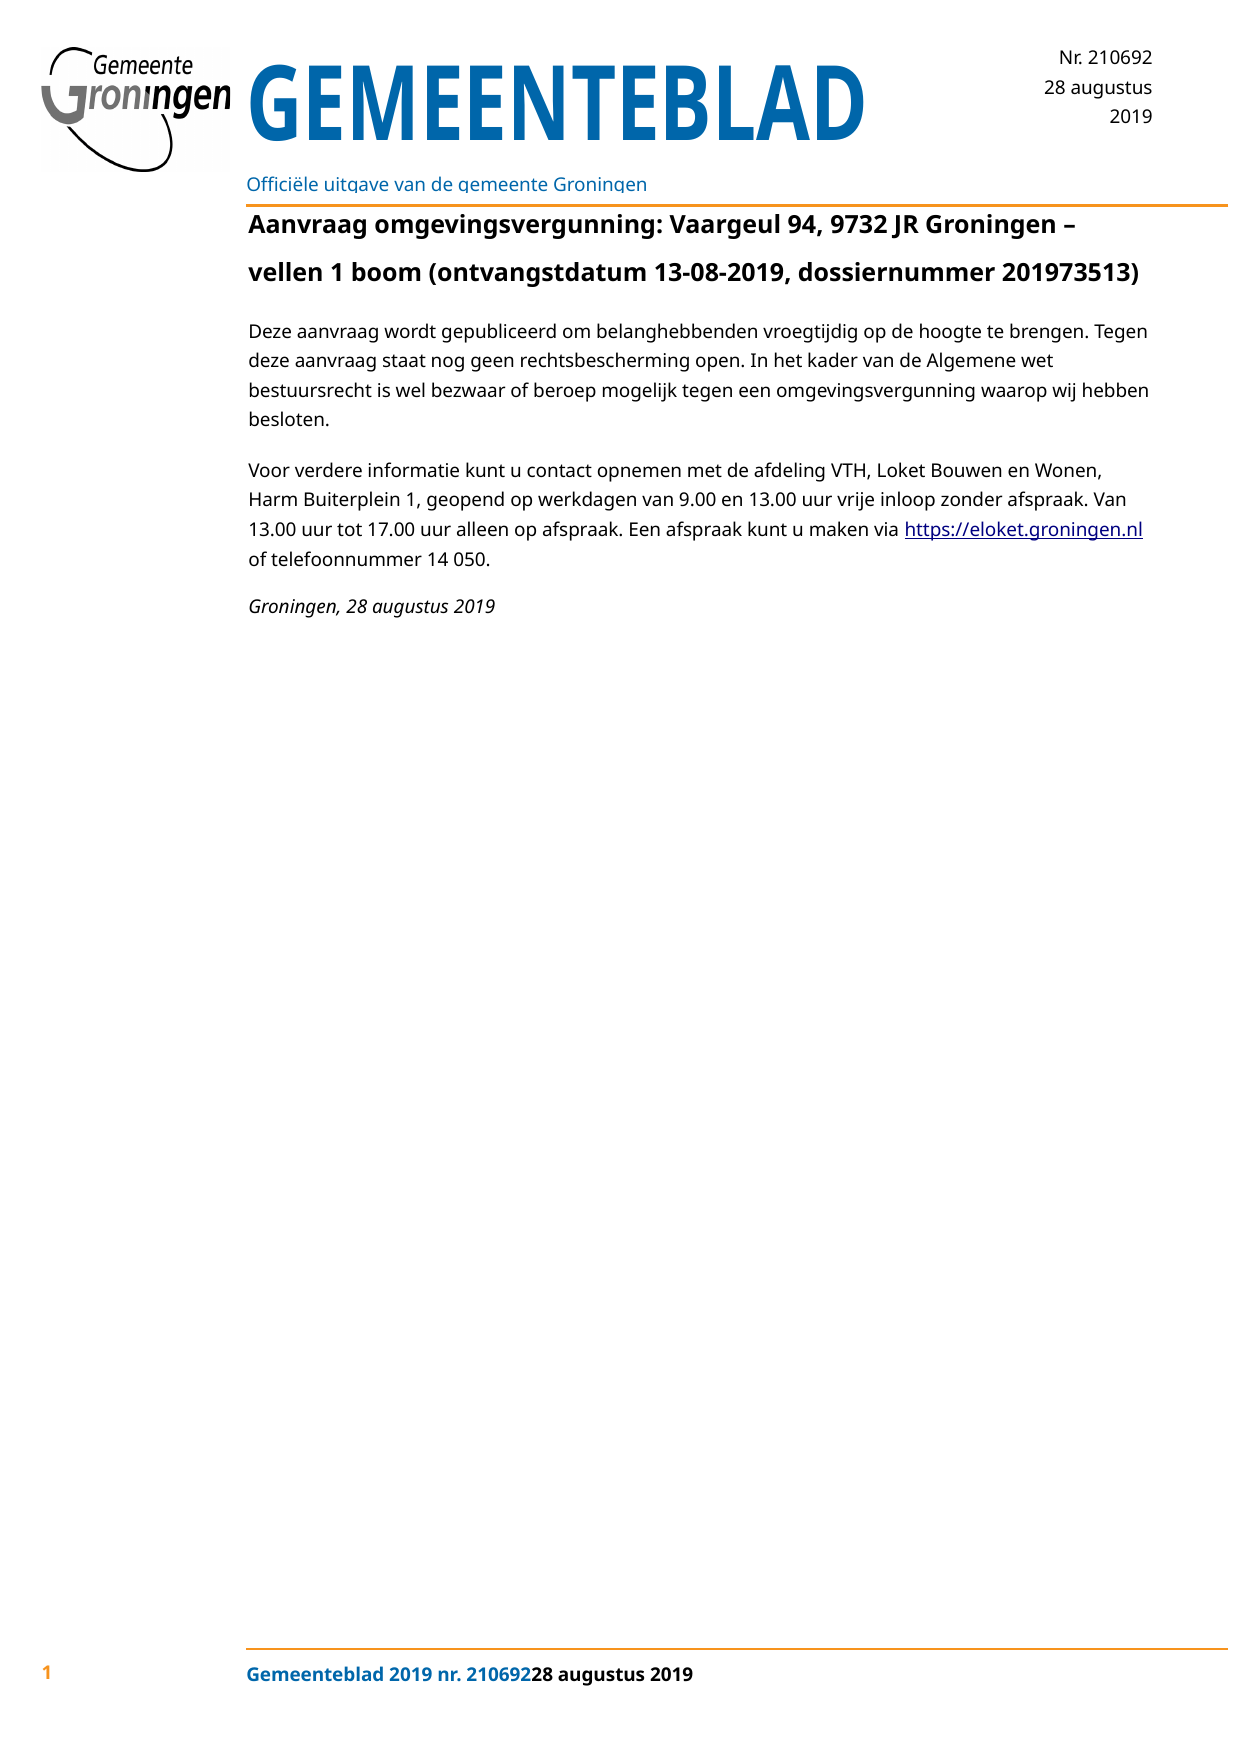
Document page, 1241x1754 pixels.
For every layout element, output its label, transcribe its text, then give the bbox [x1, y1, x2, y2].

text Deze aanvraag wordt gepubliceerd om belanghebbenden vroegtijdig op de hoogte te brengen. Tegen deze aanvraag staat nog geen rechtsbescherming open. In het kader van de Algemene wet bestuursrecht is wel bezwaar of beroep mogelijk tegen een omgevingsvergunning waarop wij hebben besloten. [248, 318, 1152, 432]
picture [41, 47, 231, 172]
text Voor verdere informatie kunt u contact opnemen met de afdeling VTH, Loket Bouwen en Wonen, Harm Buiterplein 1, geopend op werkdagen van 9.00 en 13.00 uur vrije inloop zonder afspraak. Van 13.00 uur tot 17.00 uur alleen op afspraak. Een afspraak kunt u maken via https://eloket.groningen.nl of telefoonnummer 14 050. [248, 457, 1152, 572]
text Groningen, 28 augustus 2019 [248, 594, 1152, 619]
text Aanvraag omgevingsvergunning: Vaargeul 94, 9732 JR Groningen – vellen 1 boom (ontvangstdatum 13-08-2019, dossiernummer 201973513) [248, 207, 1152, 288]
